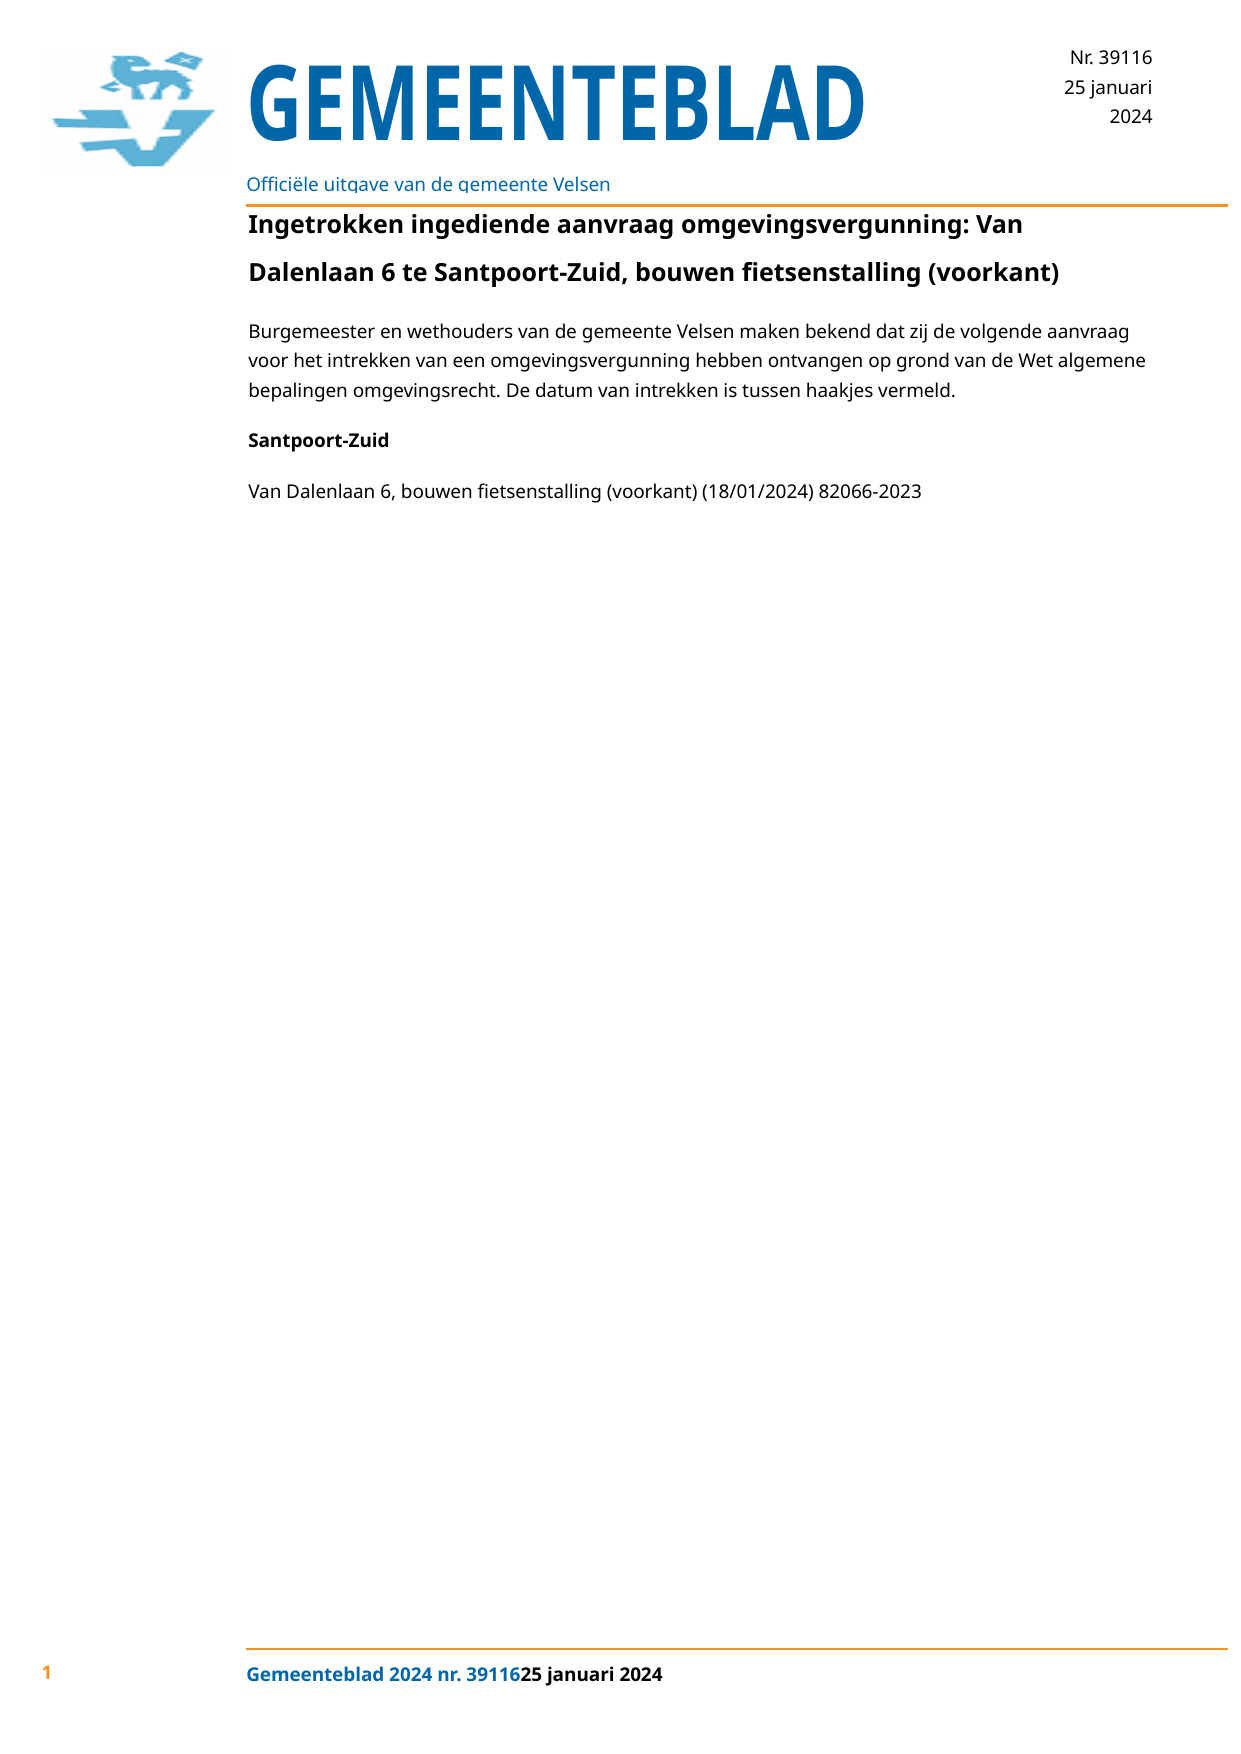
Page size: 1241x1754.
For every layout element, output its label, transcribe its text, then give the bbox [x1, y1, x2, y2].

text Burgemeester en wethouders van de gemeente Velsen maken bekend dat zij de volgende aanvraag voor het intrekken van een omgevingsvergunning hebben ontvangen op grond van de Wet algemene bepalingen omgevingsrecht. De datum van intrekken is tussen haakjes vermeld. [248, 318, 1152, 403]
picture [41, 47, 231, 172]
text Santpoort-Zuid [248, 427, 1152, 453]
text Van Dalenlaan 6, bouwen fietsenstalling (voorkant) (18/01/2024) 82066-2023 [248, 478, 1152, 504]
text Ingetrokken ingediende aanvraag omgevingsvergunning: Van Dalenlaan 6 te Santpoort-Zuid, bouwen fietsenstalling (voorkant) [248, 207, 1152, 288]
